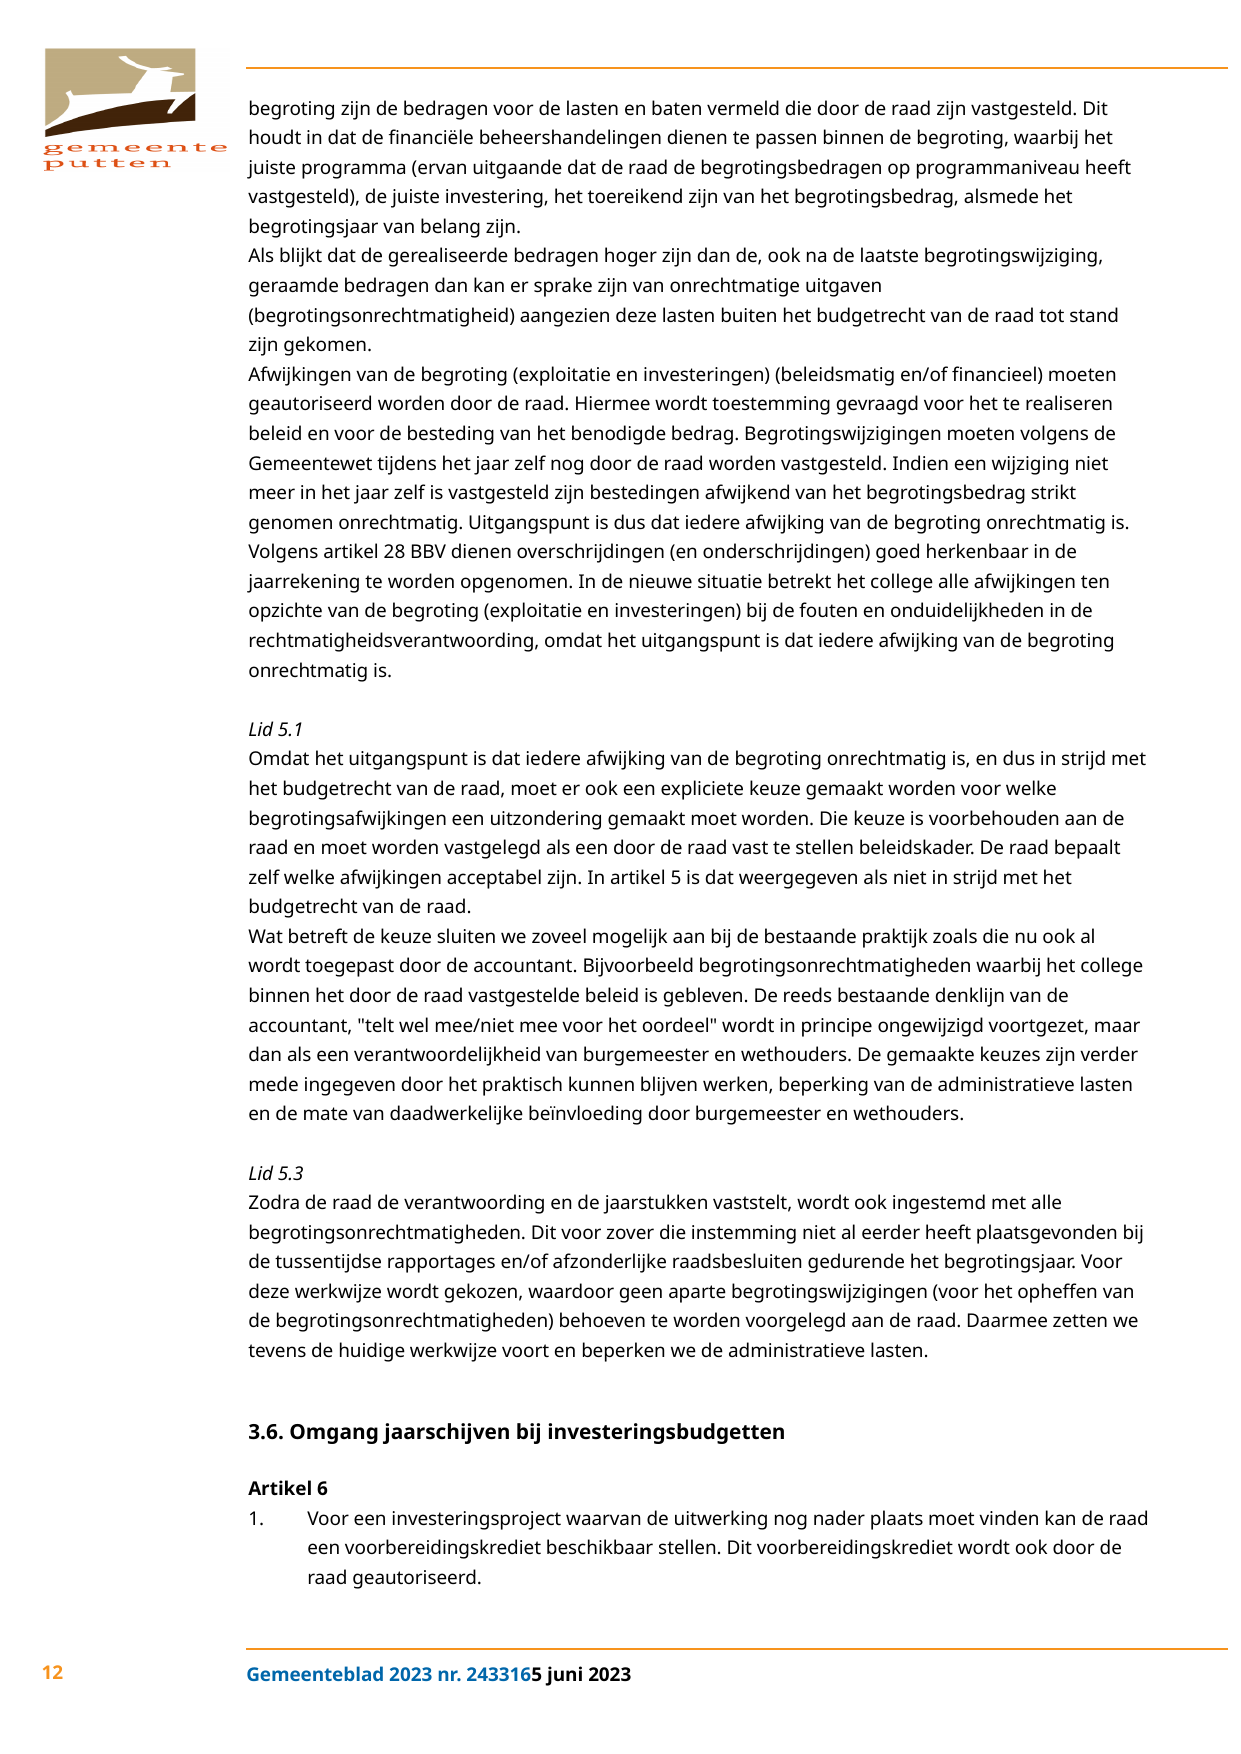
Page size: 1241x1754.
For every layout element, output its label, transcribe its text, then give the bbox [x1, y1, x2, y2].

text 3.6. Omgang jaarschijven bij investeringsbudgetten [248, 1417, 1152, 1446]
list Voor een investeringsproject waarvan de uitwerking nog nader plaats moet vinden kan de raad een voorbereidingskrediet beschikbaar stellen. Dit voorbereidingskrediet wordt ook door de raad geautoriseerd. [248, 1505, 1152, 1590]
text Lid 5.1 [248, 716, 1152, 742]
text begroting zijn de bedragen voor de lasten en baten vermeld die door de raad zijn vastgesteld. Dit houdt in dat de financiële beheershandelingen dienen te passen binnen de begroting, waarbij het juiste programma (ervan uitgaande dat de raad de begrotingsbedragen op programmaniveau heeft vastgesteld), de juiste investering, het toereikend zijn van het begrotingsbedrag, alsmede het begrotingsjaar van belang zijn. [248, 95, 1152, 239]
text Als blijkt dat de gerealiseerde bedragen hoger zijn dan de, ook na de laatste begrotingswijziging, geraamde bedragen dan kan er sprake zijn van onrechtmatige uitgaven (begrotingsonrechtmatigheid) aangezien deze lasten buiten het budgetrecht van de raad tot stand zijn gekomen. [248, 243, 1152, 357]
text Omdat het uitgangspunt is dat iedere afwijking van de begroting onrechtmatig is, en dus in strijd met het budgetrecht van de raad, moet er ook een expliciete keuze gemaakt worden voor welke begrotingsafwijkingen een uitzondering gemaakt moet worden. Die keuze is voorbehouden aan de raad en moet worden vastgelegd als een door de raad vast te stellen beleidskader. De raad bepaalt zelf welke afwijkingen acceptabel zijn. In artikel 5 is dat weergegeven als niet in strijd met het budgetrecht van de raad. [248, 746, 1152, 919]
text Wat betreft de keuze sluiten we zoveel mogelijk aan bij de bestaande praktijk zoals die nu ook al wordt toegepast door de accountant. Bijvoorbeeld begrotingsonrechtmatigheden waarbij het college binnen het door de raad vastgestelde beleid is gebleven. De reeds bestaande denklijn van de accountant, "telt wel mee/niet mee voor het oordeel" wordt in principe ongewijzigd voortgezet, maar dan als een verantwoordelijkheid van burgemeester en wethouders. De gemaakte keuzes zijn verder mede ingegeven door het praktisch kunnen blijven werken, beperking van de administratieve lasten en de mate van daadwerkelijke beïnvloeding door burgemeester en wethouders. [248, 923, 1152, 1126]
text Lid 5.3 [248, 1160, 1152, 1186]
picture [41, 47, 231, 172]
text Afwijkingen van de begroting (exploitatie en investeringen) (beleidsmatig en/of financieel) moeten geautoriseerd worden door de raad. Hiermee wordt toestemming gevraagd voor het te realiseren beleid en voor de besteding van het benodigde bedrag. Begrotingswijzigingen moeten volgens de Gemeentewet tijdens het jaar zelf nog door de raad worden vastgesteld. Indien een wijziging niet meer in het jaar zelf is vastgesteld zijn bestedingen afwijkend van het begrotingsbedrag strikt genomen onrechtmatig. Uitgangspunt is dus dat iedere afwijking van de begroting onrechtmatig is. [248, 361, 1152, 535]
text Zodra de raad de verantwoording en de jaarstukken vaststelt, wordt ook ingestemd met alle begrotingsonrechtmatigheden. Dit voor zover die instemming niet al eerder heeft plaatsgevonden bij de tussentijdse rapportages en/of afzonderlijke raadsbesluiten gedurende het begrotingsjaar. Voor deze werkwijze wordt gekozen, waardoor geen aparte begrotingswijzigingen (voor het opheffen van de begrotingsonrechtmatigheden) behoeven te worden voorgelegd aan de raad. Daarmee zetten we tevens de huidige werkwijze voort en beperken we de administratieve lasten. [248, 1189, 1152, 1363]
text Artikel 6 [248, 1475, 1152, 1501]
text Volgens artikel 28 BBV dienen overschrijdingen (en onderschrijdingen) goed herkenbaar in de jaarrekening te worden opgenomen. In de nieuwe situatie betrekt het college alle afwijkingen ten opzichte van de begroting (exploitatie en investeringen) bij de fouten en onduidelijkheden in de rechtmatigheidsverantwoording, omdat het uitgangspunt is dat iedere afwijking van de begroting onrechtmatig is. [248, 538, 1152, 683]
